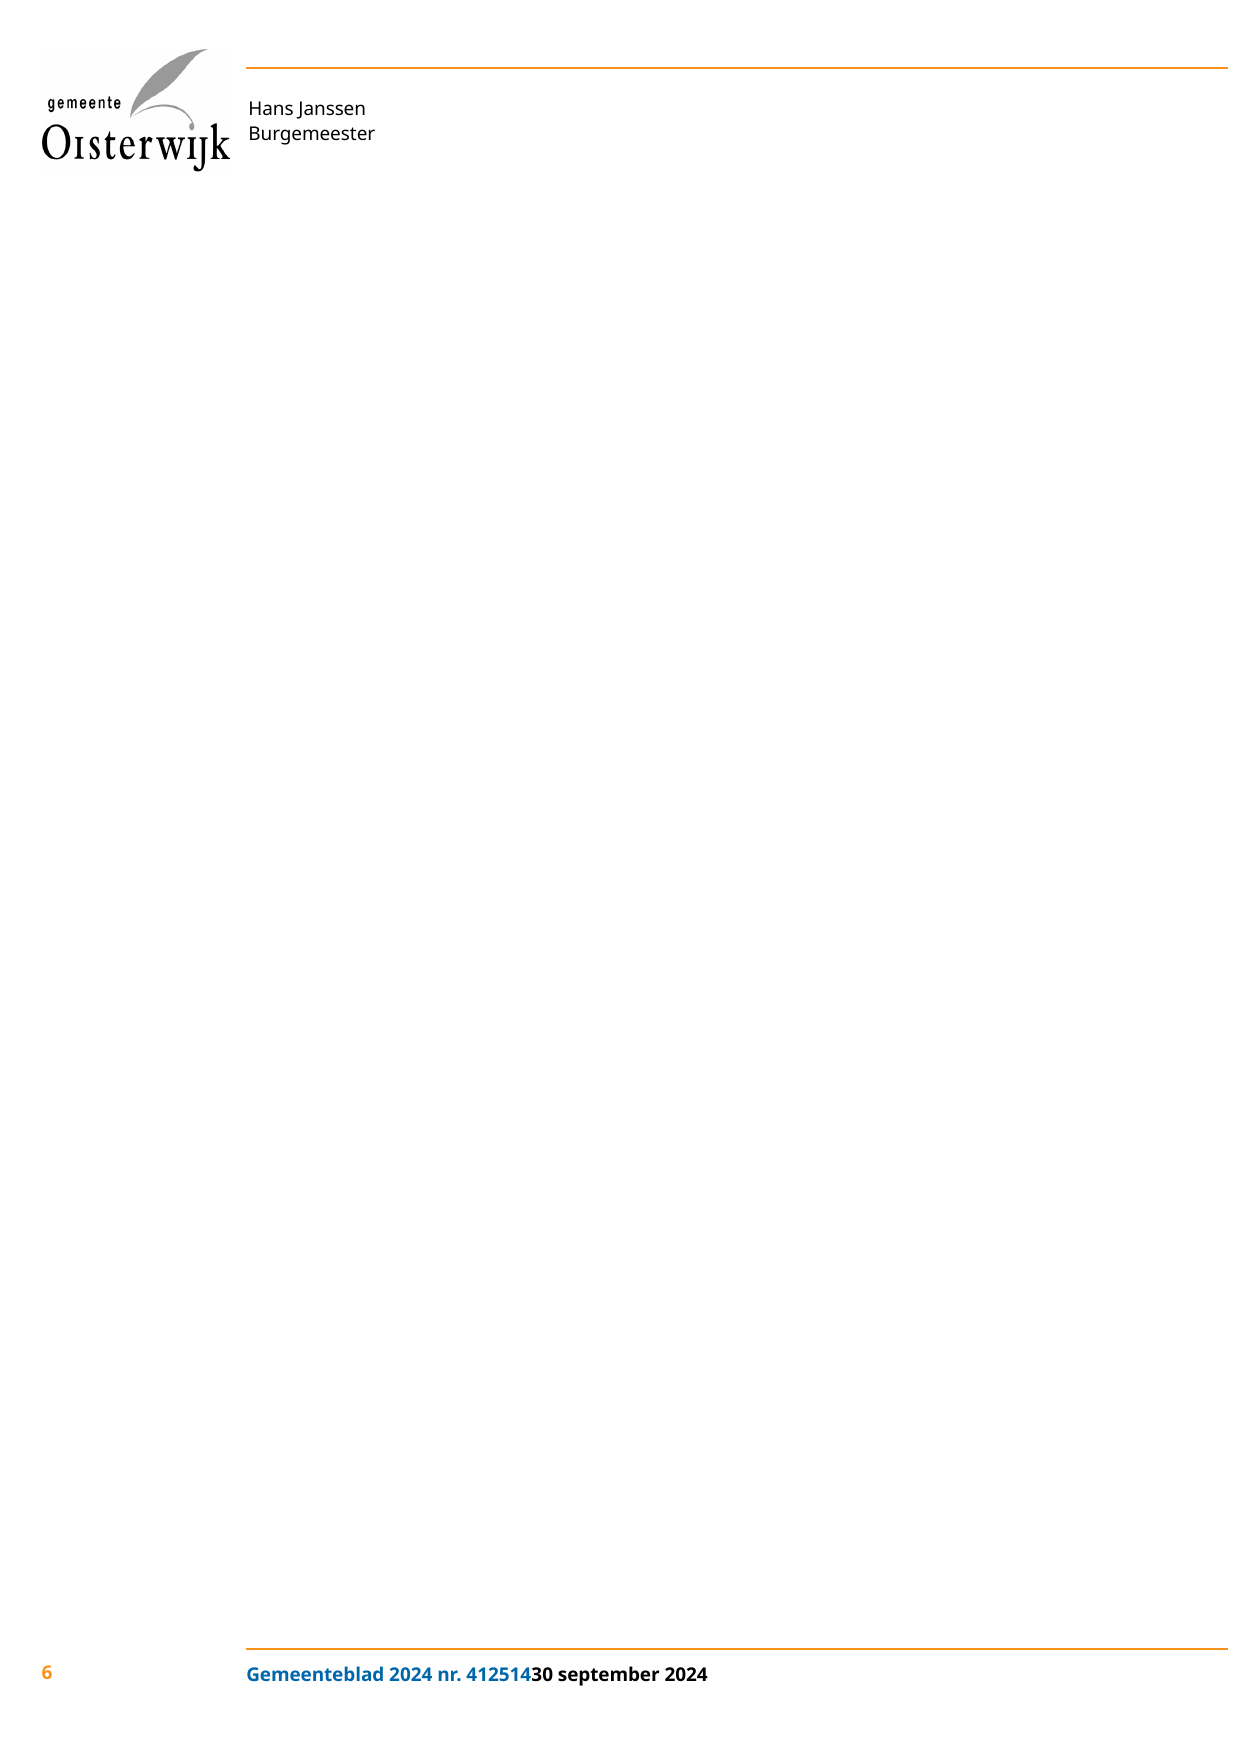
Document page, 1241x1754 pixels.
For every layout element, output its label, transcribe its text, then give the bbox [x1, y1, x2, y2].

text Burgemeester [248, 121, 1152, 146]
picture [41, 47, 231, 172]
text Hans Janssen [248, 95, 1152, 121]
